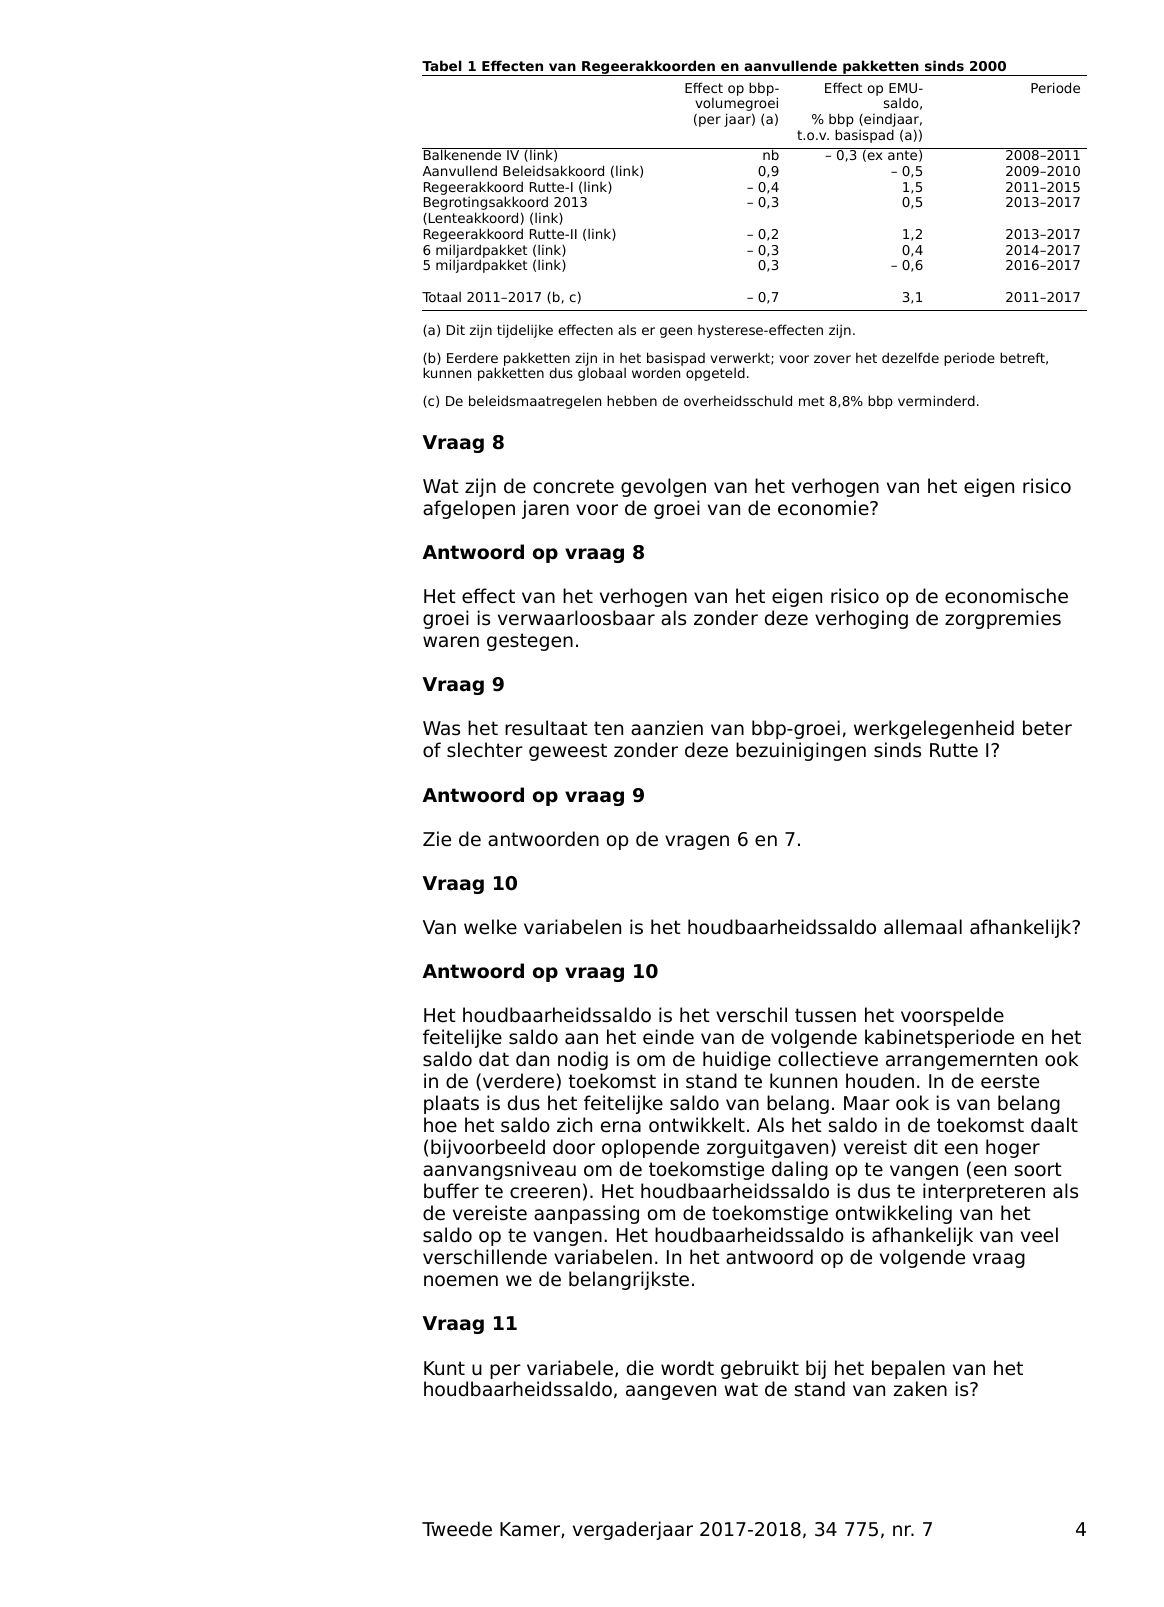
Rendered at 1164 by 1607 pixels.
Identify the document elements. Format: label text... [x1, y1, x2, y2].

table_cell – 0,7 [661, 290, 785, 310]
table_cell [929, 274, 951, 290]
table_cell [661, 274, 785, 290]
table_cell – 0,5 [785, 164, 929, 179]
table_cell Effect op bbp-volumegroei (per jaar) (a) [661, 76, 785, 148]
text Kunt u per variabele, die wordt gebruikt bij het bepalen van het houdbaarheidssaldo, aangeven wat de stand van zaken is? [422, 1357, 1087, 1401]
table_header Tabel 1 Effecten van Regeerakkoorden en aanvullende pakketten sinds 2000 [422, 59, 1087, 75]
table_cell 2011–2017 [951, 290, 1087, 310]
table_cell [422, 76, 661, 148]
table_cell Effect op EMU-saldo, % bbp (eindjaar, t.o.v. basispad (a)) [785, 76, 929, 148]
text Wat zijn de concrete gevolgen van het verhogen van het eigen risico afgelopen jaren voor de groei van de economie? [422, 476, 1087, 520]
subtitle Antwoord op vraag 9 [422, 784, 1087, 806]
table_cell (a) Dit zijn tijdelijke effecten als er geen hysterese-effecten zijn. (b) Eerdere pakketten zijn in het basispad verwerkt; voor zover het dezelfde periode betreft, kunnen pakketten dus globaal worden opgeteld. (c) De beleidsmaatregelen hebben de overheidsschuld met 8,8% bbp verminderd. [422, 311, 1087, 409]
text Van welke variabelen is het houdbaarheidssaldo allemaal afhankelijk? [422, 917, 1087, 939]
table_cell 1,5 [785, 180, 929, 195]
subtitle Antwoord op vraag 8 [422, 542, 1087, 564]
table_cell Regeerakkoord Rutte-II (link) [422, 227, 661, 242]
subtitle Vraag 11 [422, 1313, 1087, 1335]
subtitle Vraag 8 [422, 432, 1087, 453]
table_cell [785, 274, 929, 290]
table_cell – 0,2 [661, 227, 785, 242]
table_cell [951, 274, 1087, 290]
table_cell 2013–2017 [951, 195, 1087, 227]
table_cell 2014–2017 [951, 243, 1087, 258]
table_cell 0,9 [661, 164, 785, 179]
table_cell Regeerakkoord Rutte-I (link) [422, 180, 661, 195]
table_cell 5 miljardpakket (link) [422, 258, 661, 274]
text Het effect van het verhogen van het eigen risico op de economische groei is verwaarloosbaar als zonder deze verhoging de zorgpremies waren gestegen. [422, 586, 1087, 652]
table_cell [929, 164, 951, 179]
text Was het resultaat ten aanzien van bbp-groei, werkgelegenheid beter of slechter geweest zonder deze bezuinigingen sinds Rutte I? [422, 718, 1087, 762]
table_cell 2013–2017 [951, 227, 1087, 242]
table_cell 2009–2010 [951, 164, 1087, 179]
table_cell – 0,3 [661, 243, 785, 258]
table_cell [929, 243, 951, 258]
table_cell [929, 290, 951, 310]
table_cell Totaal 2011–2017 (b, c) [422, 290, 661, 310]
table_cell 0,3 [661, 258, 785, 274]
table_cell – 0,3 [661, 195, 785, 227]
subtitle Vraag 9 [422, 674, 1087, 696]
subtitle Antwoord op vraag 10 [422, 961, 1087, 983]
table_cell 3,1 [785, 290, 929, 310]
table_cell Begrotingsakkoord 2013 (Lenteakkoord) (link) [422, 195, 661, 227]
table_cell 2011–2015 [951, 180, 1087, 195]
table_cell 2008–2011 [951, 149, 1087, 164]
table_cell 1,2 [785, 227, 929, 242]
table_cell [929, 227, 951, 242]
table_cell Aanvullend Beleidsakkoord (link) [422, 164, 661, 179]
table_cell [422, 274, 661, 290]
table_cell [929, 149, 951, 164]
subtitle Vraag 10 [422, 873, 1087, 895]
table_cell – 0,4 [661, 180, 785, 195]
table_cell Periode [951, 76, 1087, 148]
table_cell [929, 76, 951, 148]
table_cell 6 miljardpakket (link) [422, 243, 661, 258]
table_cell [929, 180, 951, 195]
text Het houdbaarheidssaldo is het verschil tussen het voorspelde feitelijke saldo aan het einde van de volgende kabinetsperiode en het saldo dat dan nodig is om de huidige collectieve arrangemernten ook in de (verdere) toekomst in stand te kunnen houden. In de eerste plaats is dus het feitelijke saldo van belang. Maar ook is van belang hoe het saldo zich erna ontwikkelt. Als het saldo in de toekomst daalt (bijvoorbeeld door oplopende zorguitgaven) vereist dit een hoger aanvangsniveau om de toekomstige daling op te vangen (een soort buffer te creeren). Het houdbaarheidssaldo is dus te interpreteren als de vereiste aanpassing om de toekomstige ontwikkeling van het saldo op te vangen. Het houdbaarheidssaldo is afhankelijk van veel verschillende variabelen. In het antwoord op de volgende vraag noemen we de belangrijkste. [422, 1005, 1087, 1291]
table_cell 0,4 [785, 243, 929, 258]
table_cell nb [661, 149, 785, 164]
table_cell – 0,3 (ex ante) [785, 149, 929, 164]
table_cell [929, 195, 951, 227]
text Zie de antwoorden op de vragen 6 en 7. [422, 829, 1087, 851]
table_cell 2016–2017 [951, 258, 1087, 274]
table_cell [929, 258, 951, 274]
table_cell Balkenende IV (link) [422, 149, 661, 164]
table_cell 0,5 [785, 195, 929, 227]
table_cell – 0,6 [785, 258, 929, 274]
